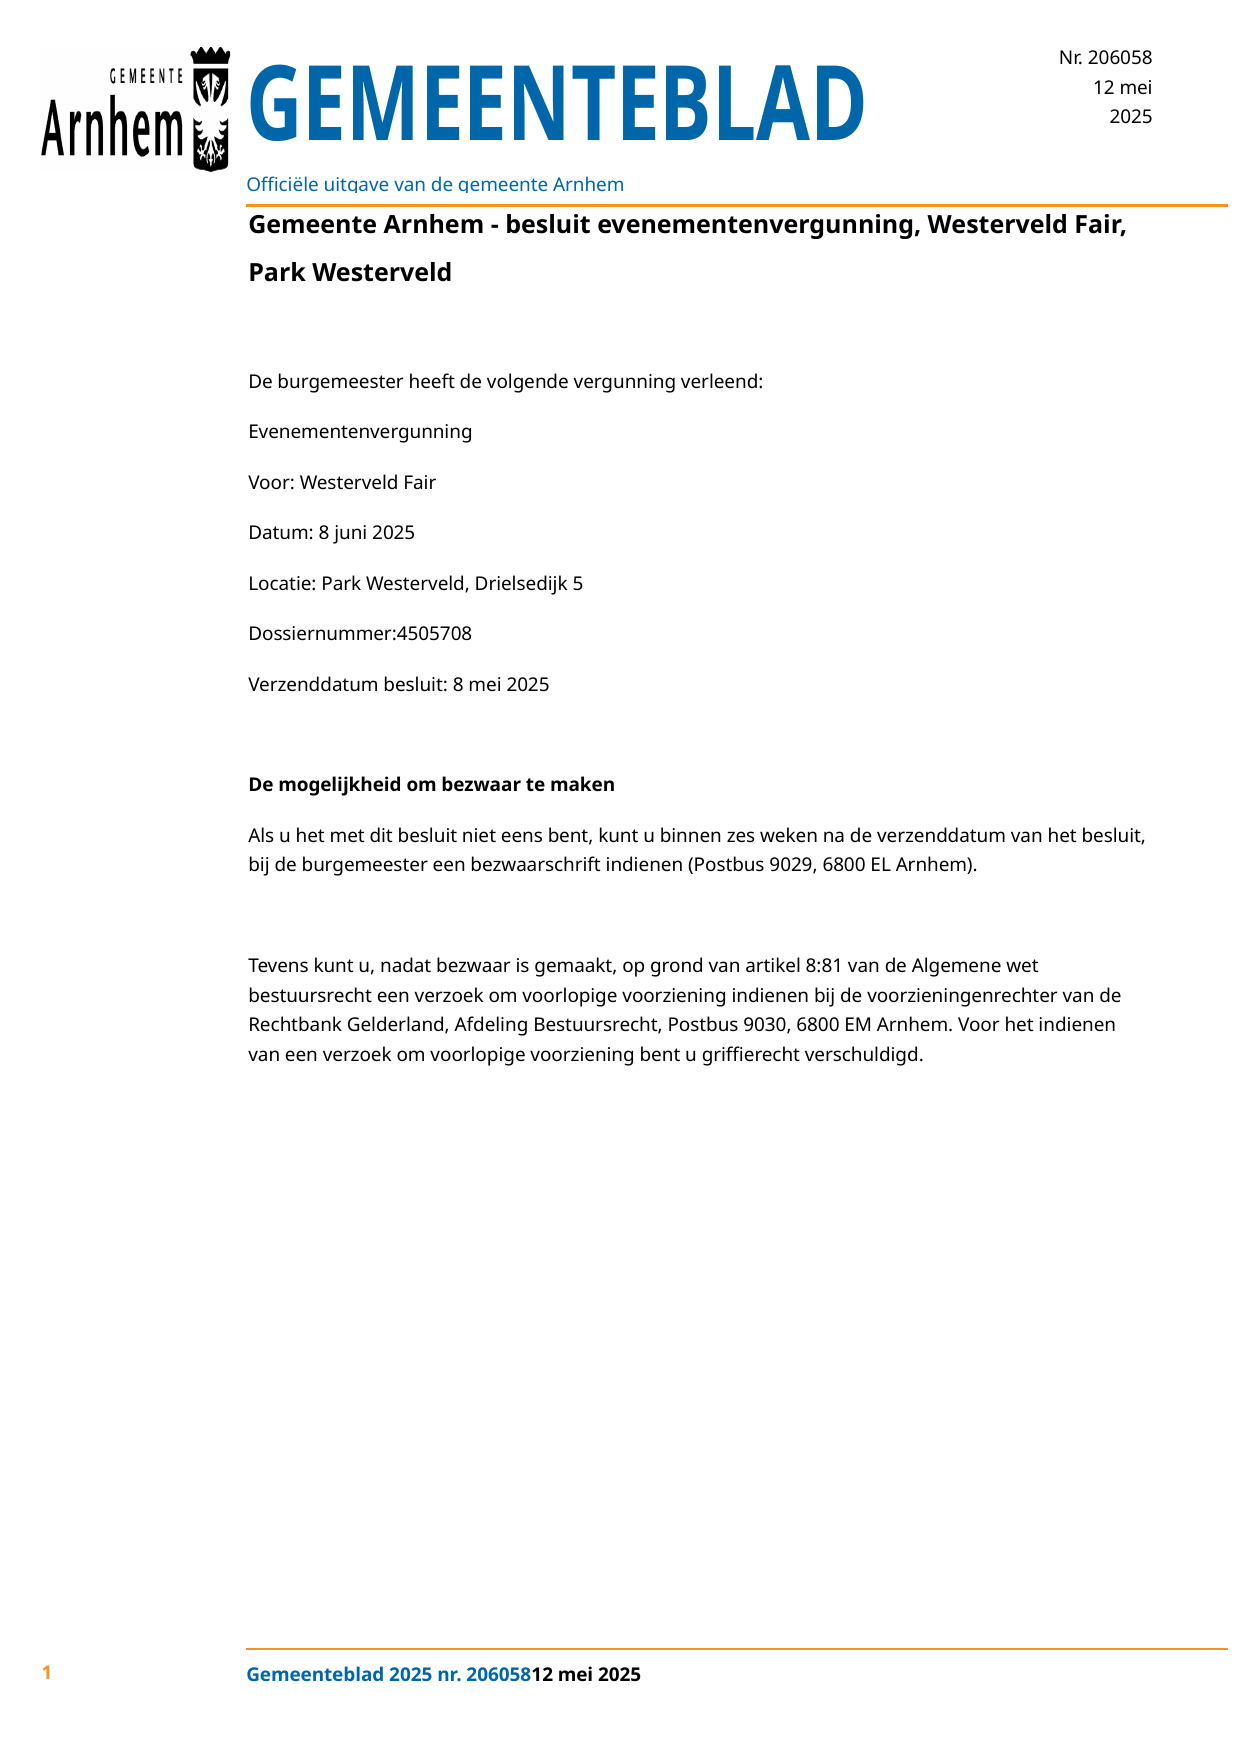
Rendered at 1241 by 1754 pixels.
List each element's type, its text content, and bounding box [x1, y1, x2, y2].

text Tevens kunt u, nadat bezwaar is gemaakt, op grond van artikel 8:81 van de Algemene wet bestuursrecht een verzoek om voorlopige voorziening indienen bij de voorzieningenrechter van de Rechtbank Gelderland, Afdeling Bestuursrecht, Postbus 9030, 6800 EM Arnhem. Voor het indienen van een verzoek om voorlopige voorziening bent u griffierecht verschuldigd. [248, 952, 1152, 1067]
text Locatie: Park Westerveld, Drielsedijk 5 [248, 570, 1152, 596]
text Voor: Westerveld Fair [248, 469, 1152, 495]
picture [41, 47, 231, 172]
text Evenementenvergunning [248, 419, 1152, 444]
text Datum: 8 juni 2025 [248, 519, 1152, 545]
text Dossiernummer:4505708 [248, 620, 1152, 646]
text Als u het met dit besluit niet eens bent, kunt u binnen zes weken na de verzenddatum van het besluit, bij de burgemeester een bezwaarschrift indienen (Postbus 9029, 6800 EL Arnhem). [248, 822, 1152, 877]
text De mogelijkheid om bezwaar te maken [248, 772, 1152, 797]
text De burgemeester heeft de volgende vergunning verleend: [248, 368, 1152, 394]
text Verzenddatum besluit: 8 mei 2025 [248, 671, 1152, 697]
text Gemeente Arnhem - besluit evenementenvergunning, Westerveld Fair, Park Westerveld [248, 207, 1152, 288]
